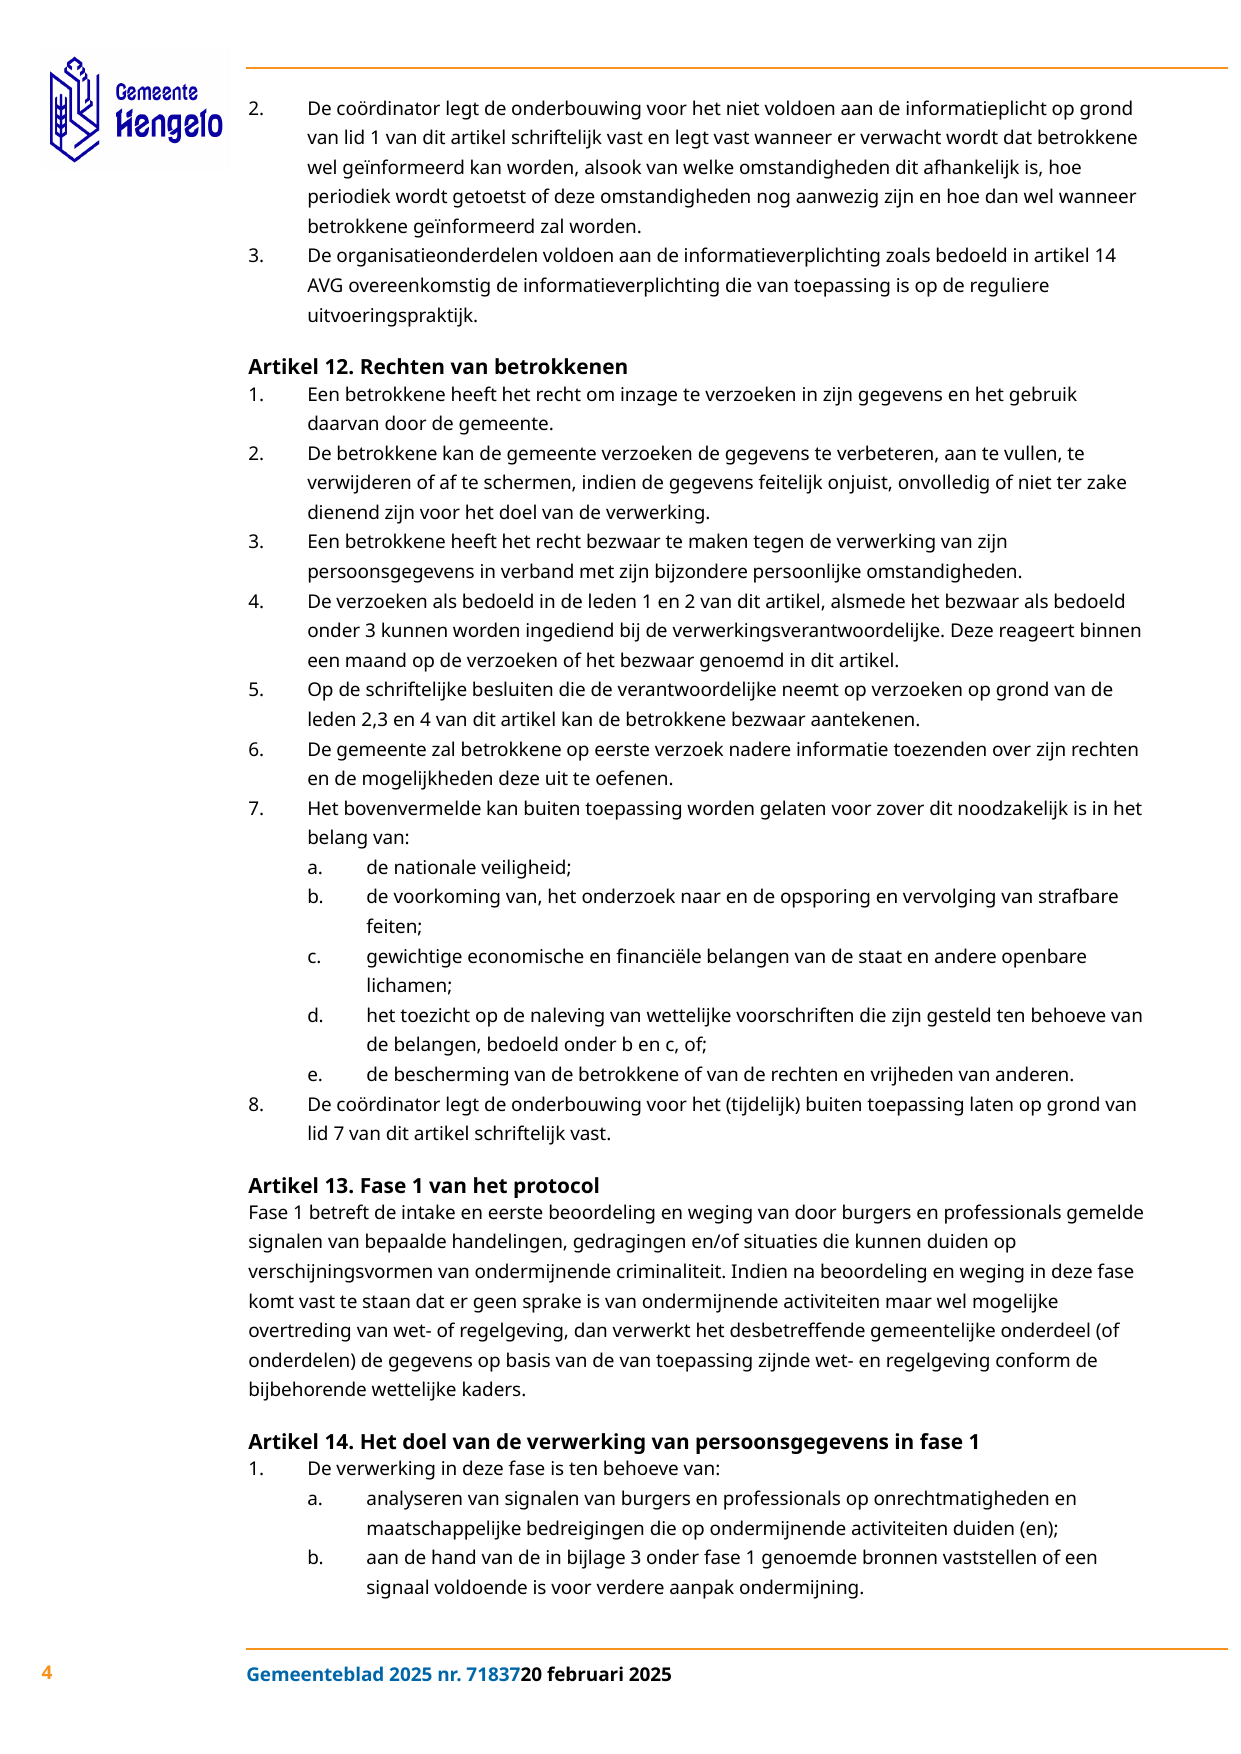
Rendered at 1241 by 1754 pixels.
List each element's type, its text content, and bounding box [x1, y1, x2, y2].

list De verzoeken als bedoeld in de leden 1 en 2 van dit artikel, alsmede het bezwaar als bedoeld onder 3 kunnen worden ingediend bij de verwerkingsverantwoordelijke. Deze reageert binnen een maand op de verzoeken of het bezwaar genoemd in dit artikel. [248, 588, 1152, 673]
list De gemeente zal betrokkene op eerste verzoek nadere informatie toezenden over zijn rechten en de mogelijkheden deze uit te oefenen. [248, 736, 1152, 791]
list De organisatieonderdelen voldoen aan de informatieverplichting zoals bedoeld in artikel 14 AVG overeenkomstig de informatieverplichting die van toepassing is op de reguliere uitvoeringspraktijk. [248, 243, 1152, 328]
list gewichtige economische en financiële belangen van de staat en andere openbare lichamen; [307, 943, 1152, 998]
text Artikel 12. Rechten van betrokkenen [248, 352, 1152, 381]
picture [41, 47, 231, 172]
text Artikel 13. Fase 1 van het protocol [248, 1171, 1152, 1199]
list Op de schriftelijke besluiten die de verantwoordelijke neemt op verzoeken op grond van de leden 2,3 en 4 van dit artikel kan de betrokkene bezwaar aantekenen. [248, 677, 1152, 732]
list de voorkoming van, het onderzoek naar en de opsporing en vervolging van strafbare feiten; [307, 884, 1152, 939]
text Artikel 14. Het doel van de verwerking van persoonsgegevens in fase 1 [248, 1427, 1152, 1456]
list Een betrokkene heeft het recht om inzage te verzoeken in zijn gegevens en het gebruik daarvan door de gemeente. [248, 381, 1152, 436]
list analyseren van signalen van burgers en professionals op onrechtmatigheden en maatschappelijke bedreigingen die op ondermijnende activiteiten duiden (en); [307, 1485, 1152, 1540]
list de bescherming van de betrokkene of van de rechten en vrijheden van anderen. [307, 1061, 1152, 1087]
list de nationale veiligheid; [307, 854, 1152, 880]
list aan de hand van de in bijlage 3 onder fase 1 genoemde bronnen vaststellen of een signaal voldoende is voor verdere aanpak ondermijning. [307, 1544, 1152, 1599]
list Het bovenvermelde kan buiten toepassing worden gelaten voor zover dit noodzakelijk is in het belang van: [248, 795, 1152, 850]
list De verwerking in deze fase is ten behoeve van: [248, 1456, 1152, 1481]
list De coördinator legt de onderbouwing voor het niet voldoen aan de informatieplicht op grond van lid 1 van dit artikel schriftelijk vast en legt vast wanneer er verwacht wordt dat betrokkene wel geïnformeerd kan worden, alsook van welke omstandigheden dit afhankelijk is, hoe periodiek wordt getoetst of deze omstandigheden nog aanwezig zijn en hoe dan wel wanneer betrokkene geïnformeerd zal worden. [248, 95, 1152, 239]
list het toezicht op de naleving van wettelijke voorschriften die zijn gesteld ten behoeve van de belangen, bedoeld onder b en c, of; [307, 1002, 1152, 1057]
list Een betrokkene heeft het recht bezwaar te maken tegen de verwerking van zijn persoonsgegevens in verband met zijn bijzondere persoonlijke omstandigheden. [248, 529, 1152, 584]
list De coördinator legt de onderbouwing voor het (tijdelijk) buiten toepassing laten op grond van lid 7 van dit artikel schriftelijk vast. [248, 1091, 1152, 1146]
text Fase 1 betreft de intake en eerste beoordeling en weging van door burgers en professionals gemelde signalen van bepaalde handelingen, gedragingen en/of situaties die kunnen duiden op verschijningsvormen van ondermijnende criminaliteit. Indien na beoordeling en weging in deze fase komt vast te staan dat er geen sprake is van ondermijnende activiteiten maar wel mogelijke overtreding van wet- of regelgeving, dan verwerkt het desbetreffende gemeentelijke onderdeel (of onderdelen) de gegevens op basis van de van toepassing zijnde wet- en regelgeving conform de bijbehorende wettelijke kaders. [248, 1199, 1152, 1402]
list De betrokkene kan de gemeente verzoeken de gegevens te verbeteren, aan te vullen, te verwijderen of af te schermen, indien de gegevens feitelijk onjuist, onvolledig of niet ter zake dienend zijn voor het doel van de verwerking. [248, 440, 1152, 525]
